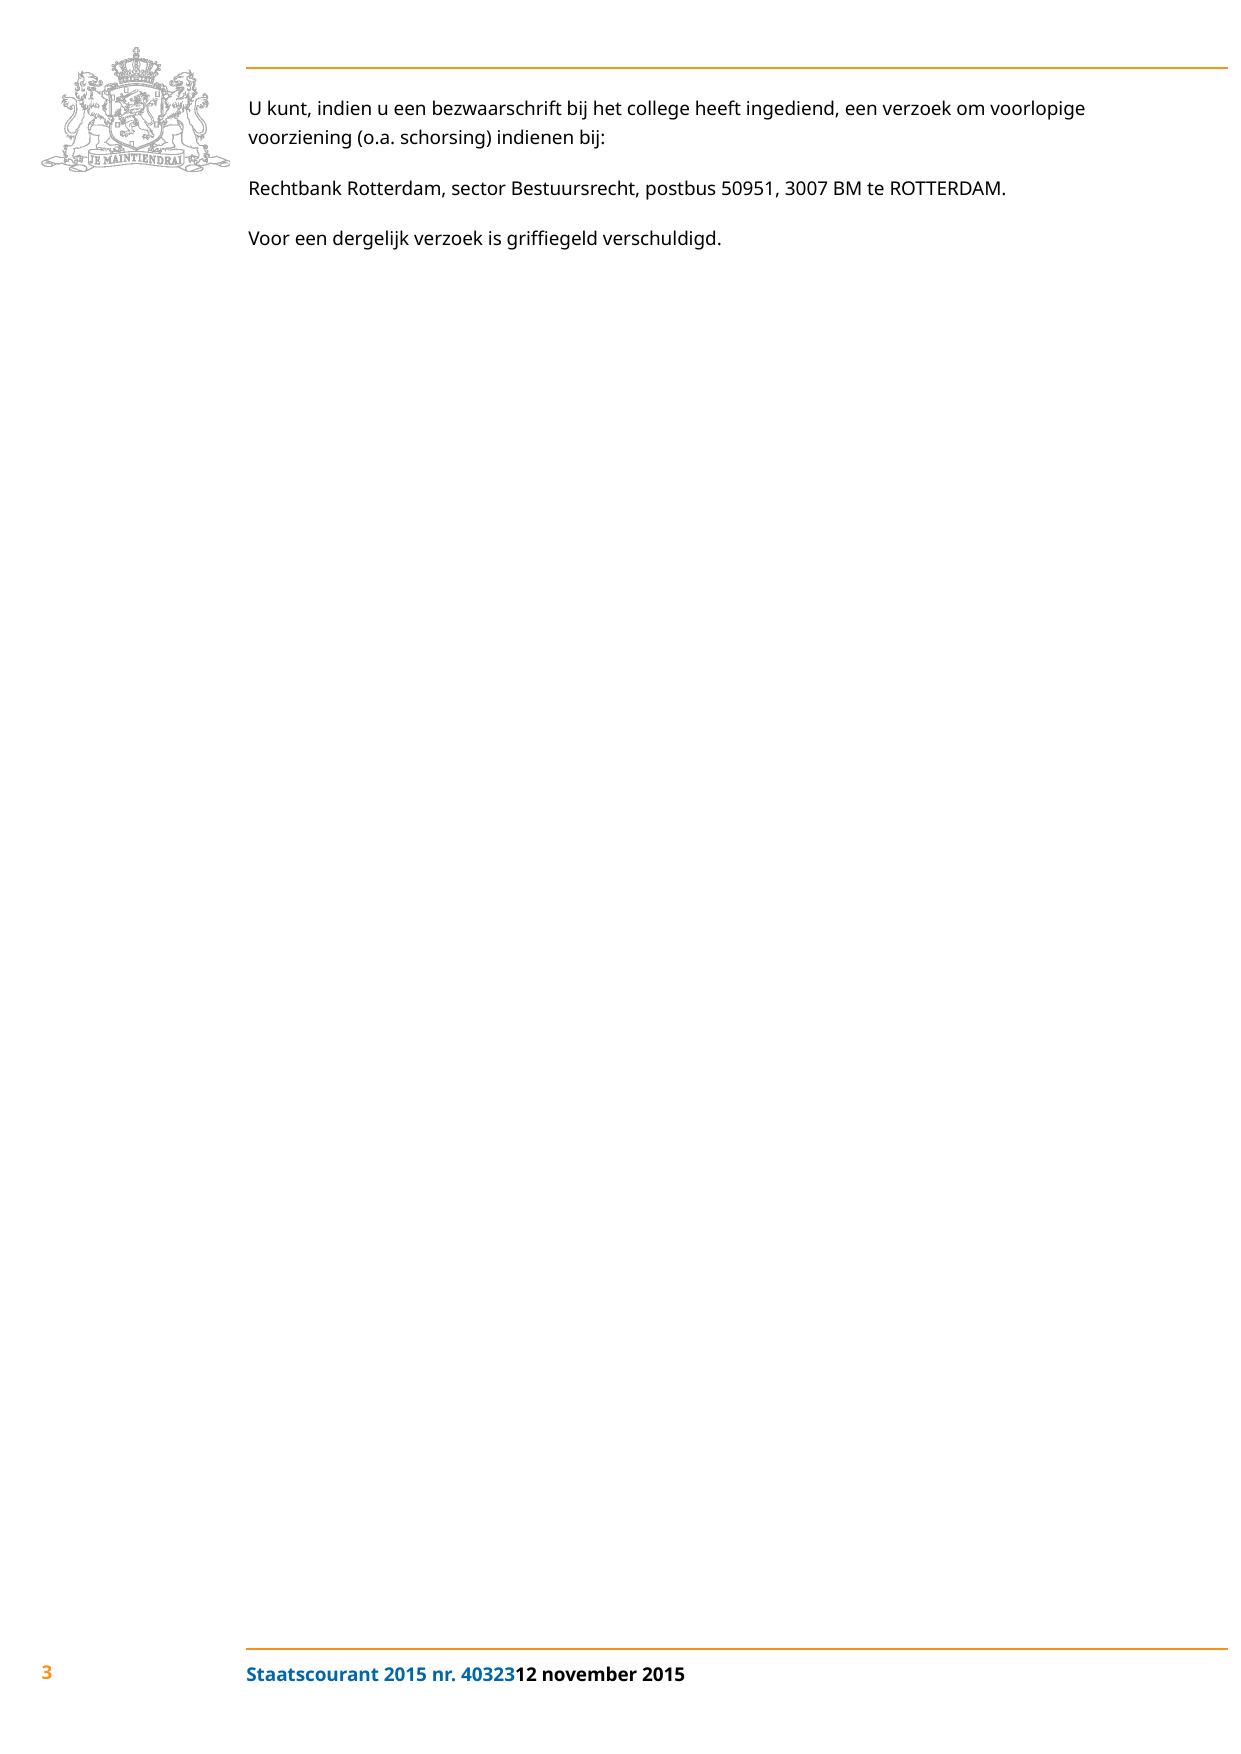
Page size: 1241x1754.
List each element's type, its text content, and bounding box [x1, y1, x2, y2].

text Voor een dergelijk verzoek is griffiegeld verschuldigd. [248, 225, 1152, 251]
text Rechtbank Rotterdam, sector Bestuursrecht, postbus 50951, 3007 BM te ROTTERDAM. [248, 175, 1152, 201]
text U kunt, indien u een bezwaarschrift bij het college heeft ingediend, een verzoek om voorlopige voorziening (o.a. schorsing) indienen bij: [248, 95, 1152, 150]
picture [41, 47, 231, 172]
